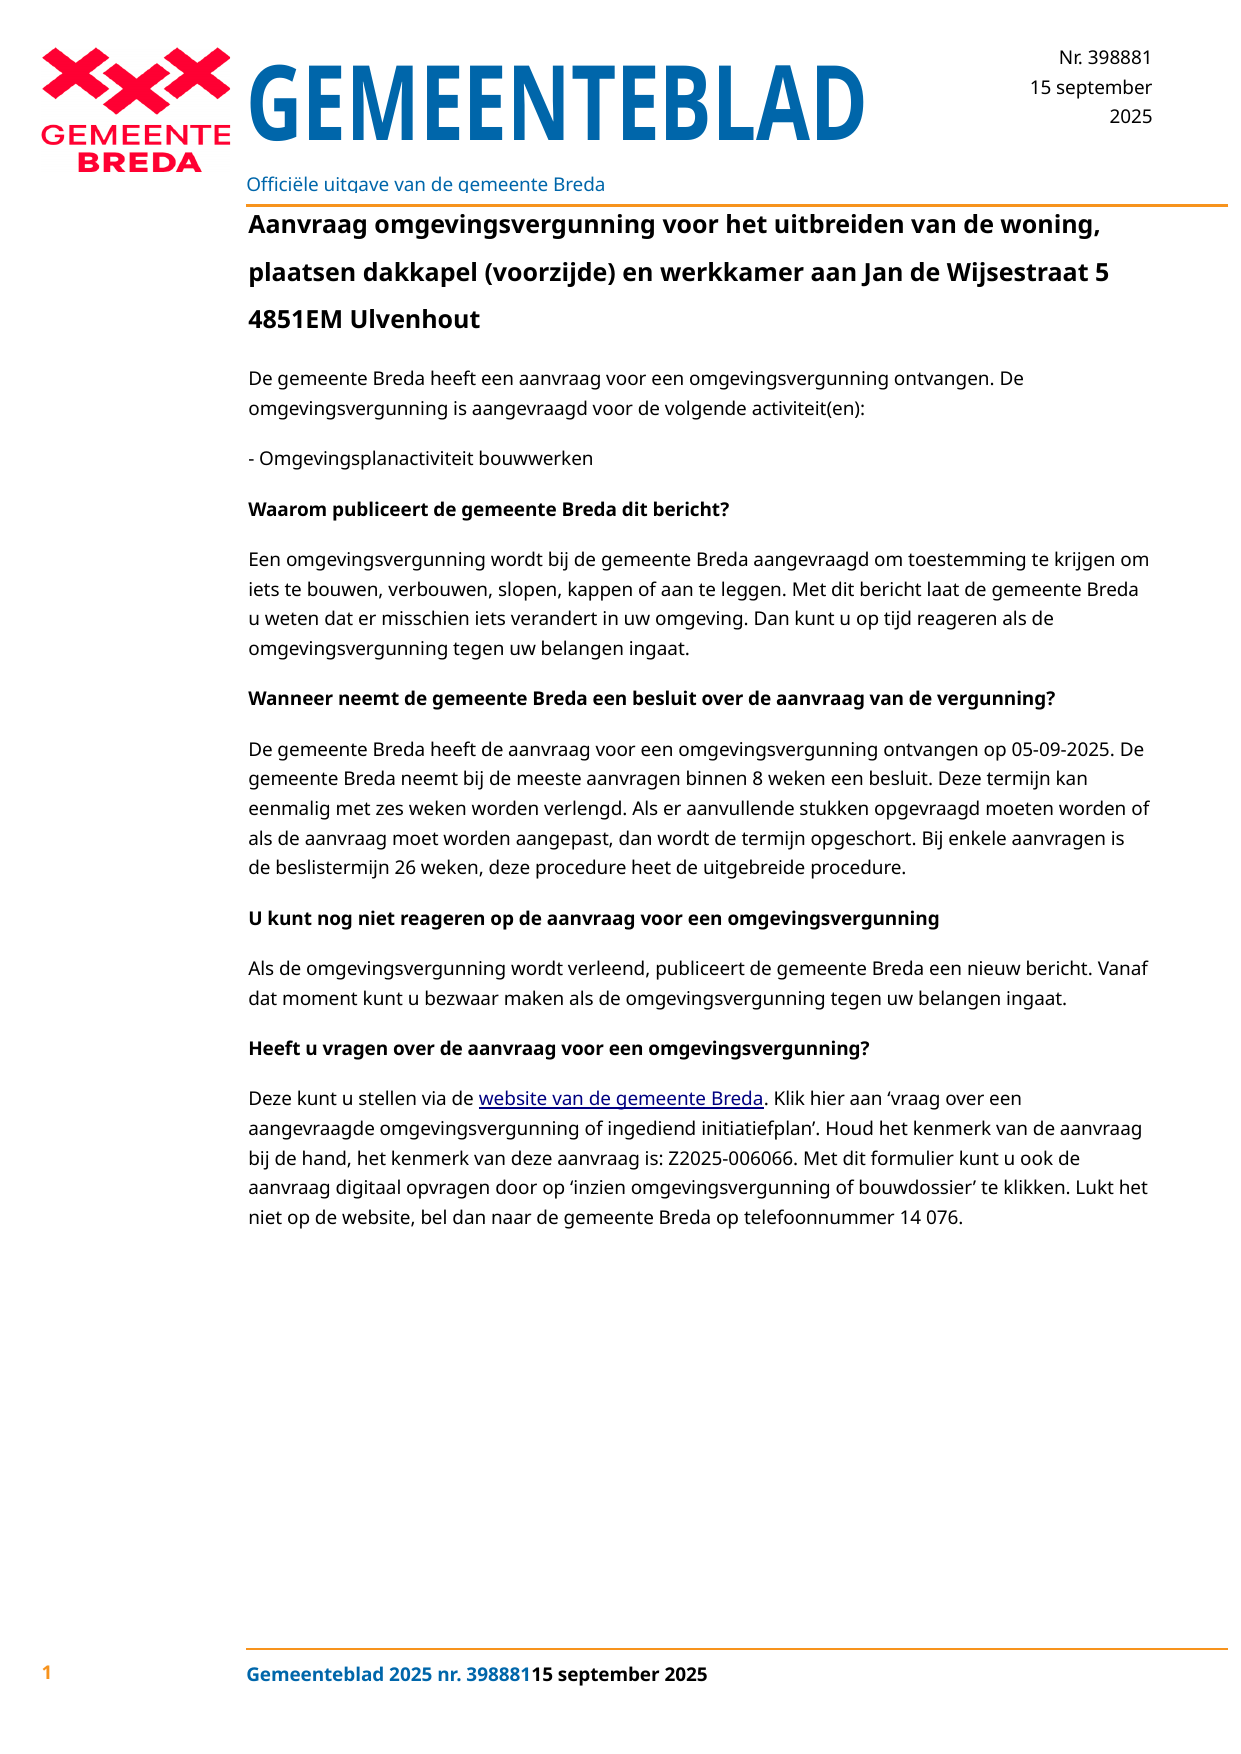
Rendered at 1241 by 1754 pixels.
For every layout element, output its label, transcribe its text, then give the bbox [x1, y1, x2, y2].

text Een omgevingsvergunning wordt bij de gemeente Breda aangevraagd om toestemming te krijgen om iets te bouwen, verbouwen, slopen, kappen of aan te leggen. Met dit bericht laat de gemeente Breda u weten dat er misschien iets verandert in uw omgeving. Dan kunt u op tijd reageren als de omgevingsvergunning tegen uw belangen ingaat. [248, 546, 1152, 661]
text Aanvraag omgevingsvergunning voor het uitbreiden van de woning, plaatsen dakkapel (voorzijde) en werkkamer aan Jan de Wijsestraat 5 4851EM Ulvenhout [248, 207, 1152, 336]
text Deze kunt u stellen via de website van de gemeente Breda. Klik hier aan ‘vraag over een aangevraagde omgevingsvergunning of ingediend initiatiefplan’. Houd het kenmerk van de aanvraag bij de hand, het kenmerk van deze aanvraag is: Z2025-006066. Met dit formulier kunt u ook de aanvraag digitaal opvragen door op ‘inzien omgevingsvergunning of bouwdossier’ te klikken. Lukt het niet op de website, bel dan naar de gemeente Breda op telefoonnummer 14 076. [248, 1086, 1152, 1229]
picture [41, 47, 231, 172]
text U kunt nog niet reageren op de aanvraag voor een omgevingsvergunning [248, 905, 1152, 930]
text - Omgevingsplanactiviteit bouwwerken [248, 446, 1152, 471]
text Wanneer neemt de gemeente Breda een besluit over de aanvraag van de vergunning? [248, 686, 1152, 711]
text Als de omgevingsvergunning wordt verleend, publiceert de gemeente Breda een nieuw bericht. Vanaf dat moment kunt u bezwaar maken als de omgevingsvergunning tegen uw belangen ingaat. [248, 955, 1152, 1010]
text Waarom publiceert de gemeente Breda dit bericht? [248, 496, 1152, 522]
text De gemeente Breda heeft de aanvraag voor een omgevingsvergunning ontvangen op 05-09-2025. De gemeente Breda neemt bij de meeste aanvragen binnen 8 weken een besluit. Deze termijn kan eenmalig met zes weken worden verlengd. Als er aanvullende stukken opgevraagd moeten worden of als de aanvraag moet worden aangepast, dan wordt de termijn opgeschort. Bij enkele aanvragen is de beslistermijn 26 weken, deze procedure heet de uitgebreide procedure. [248, 736, 1152, 880]
text De gemeente Breda heeft een aanvraag voor een omgevingsvergunning ontvangen. De omgevingsvergunning is aangevraagd voor de volgende activiteit(en): [248, 366, 1152, 421]
text Heeft u vragen over de aanvraag voor een omgevingsvergunning? [248, 1035, 1152, 1061]
